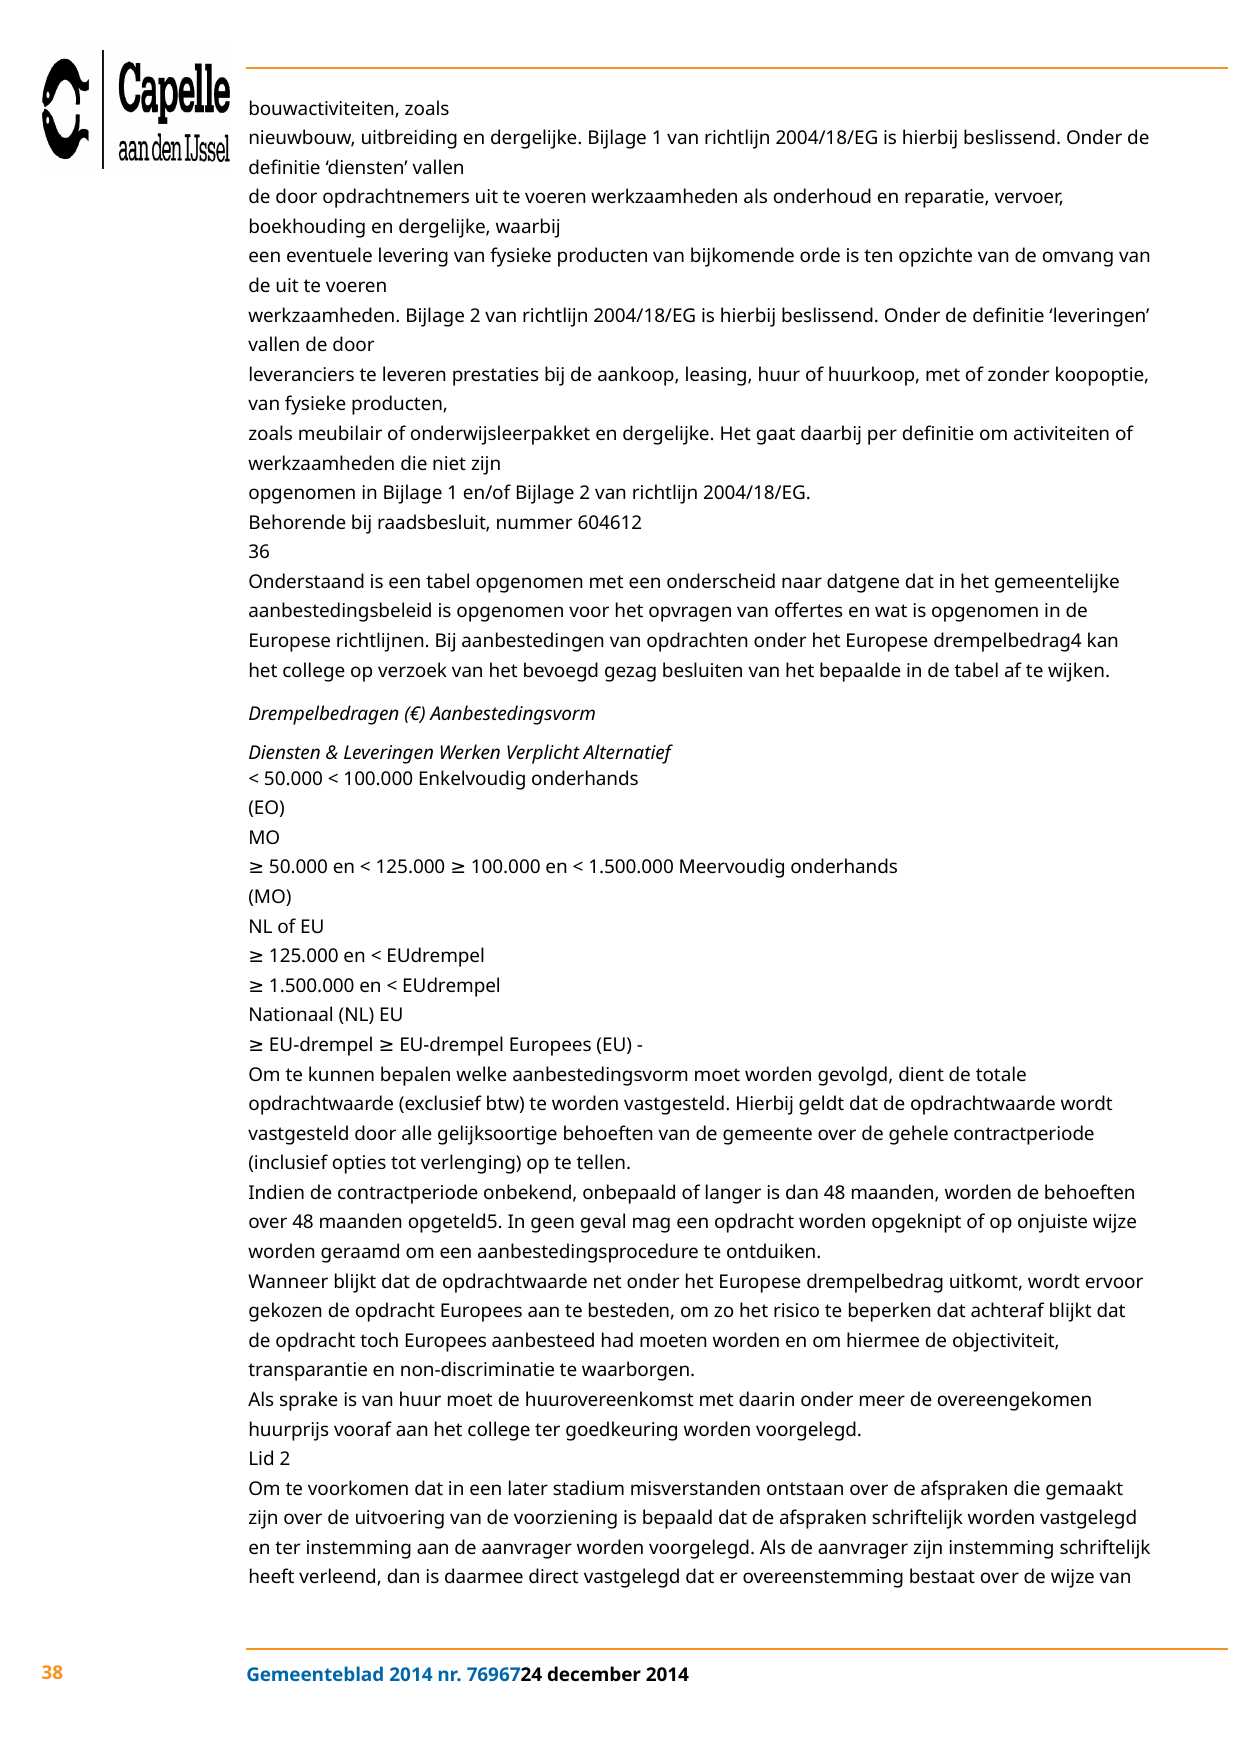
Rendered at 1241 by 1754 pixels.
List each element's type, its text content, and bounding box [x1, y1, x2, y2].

text (MO) [248, 883, 1152, 909]
text gekozen de opdracht Europees aan te besteden, om zo het risico te beperken dat achteraf blijkt dat [248, 1297, 1152, 1323]
text een eventuele levering van fysieke producten van bijkomende orde is ten opzichte van de omvang van de uit te voeren [248, 243, 1152, 298]
text ≥ 125.000 en < EUdrempel [248, 942, 1152, 968]
text huurprijs vooraf aan het college ter goedkeuring worden voorgelegd. [248, 1416, 1152, 1442]
text over 48 maanden opgeteld5. In geen geval mag een opdracht worden opgeknipt of op onjuiste wijze [248, 1209, 1152, 1234]
text opdrachtwaarde (exclusief btw) te worden vastgesteld. Hierbij geldt dat de opdrachtwaarde wordt [248, 1090, 1152, 1116]
text 36 [248, 538, 1152, 564]
text worden geraamd om een aanbestedingsprocedure te ontduiken. [248, 1238, 1152, 1264]
text Om te kunnen bepalen welke aanbestedingsvorm moet worden gevolgd, dient de totale [248, 1061, 1152, 1087]
text Behorende bij raadsbesluit, nummer 604612 [248, 509, 1152, 535]
text vastgesteld door alle gelijksoortige behoeften van de gemeente over de gehele contractperiode [248, 1120, 1152, 1146]
text zoals meubilair of onderwijsleerpakket en dergelijke. Het gaat daarbij per definitie om activiteiten of werkzaamheden die niet zijn [248, 420, 1152, 476]
text Nationaal (NL) EU [248, 1002, 1152, 1027]
text Om te voorkomen dat in een later stadium misverstanden ontstaan over de afspraken die gemaakt [248, 1475, 1152, 1501]
text NL of EU [248, 913, 1152, 939]
text opgenomen in Bijlage 1 en/of Bijlage 2 van richtlijn 2004/18/EG. [248, 479, 1152, 505]
text Drempelbedragen (€) Aanbestedingsvorm [248, 700, 1152, 726]
text Onderstaand is een tabel opgenomen met een onderscheid naar datgene dat in het gemeentelijke [248, 568, 1152, 594]
text zijn over de uitvoering van de voorziening is bepaald dat de afspraken schriftelijk worden vastgelegd [248, 1504, 1152, 1530]
text MO [248, 824, 1152, 850]
text ≥ EU-drempel ≥ EU-drempel Europees (EU) - [248, 1031, 1152, 1057]
text leveranciers te leveren prestaties bij de aankoop, leasing, huur of huurkoop, met of zonder koopoptie, van fysieke producten, [248, 361, 1152, 416]
text Diensten & Leveringen Werken Verplicht Alternatief [248, 739, 1152, 765]
text werkzaamheden. Bijlage 2 van richtlijn 2004/18/EG is hierbij beslissend. Onder de definitie ‘leveringen’ vallen de door [248, 302, 1152, 357]
text aanbestedingsbeleid is opgenomen voor het opvragen van offertes en wat is opgenomen in de [248, 598, 1152, 623]
text (EO) [248, 794, 1152, 820]
text en ter instemming aan de aanvrager worden voorgelegd. Als de aanvrager zijn instemming schriftelijk [248, 1534, 1152, 1560]
text Wanneer blijkt dat de opdrachtwaarde net onder het Europese drempelbedrag uitkomt, wordt ervoor [248, 1268, 1152, 1294]
text < 50.000 < 100.000 Enkelvoudig onderhands [248, 765, 1152, 791]
picture [41, 47, 231, 172]
text ≥ 1.500.000 en < EUdrempel [248, 972, 1152, 998]
text de opdracht toch Europees aanbesteed had moeten worden en om hiermee de objectiviteit, [248, 1327, 1152, 1353]
text de door opdrachtnemers uit te voeren werkzaamheden als onderhoud en reparatie, vervoer, boekhouding en dergelijke, waarbij [248, 183, 1152, 239]
text Indien de contractperiode onbekend, onbepaald of langer is dan 48 maanden, worden de behoeften [248, 1179, 1152, 1205]
text nieuwbouw, uitbreiding en dergelijke. Bijlage 1 van richtlijn 2004/18/EG is hierbij beslissend. Onder de definitie ‘diensten’ vallen [248, 124, 1152, 180]
text transparantie en non-discriminatie te waarborgen. [248, 1357, 1152, 1382]
text Europese richtlijnen. Bij aanbestedingen van opdrachten onder het Europese drempelbedrag4 kan [248, 627, 1152, 653]
text Lid 2 [248, 1445, 1152, 1471]
text heeft verleend, dan is daarmee direct vastgelegd dat er overeenstemming bestaat over de wijze van [248, 1564, 1152, 1589]
text Als sprake is van huur moet de huurovereenkomst met daarin onder meer de overeengekomen [248, 1386, 1152, 1412]
text (inclusief opties tot verlenging) op te tellen. [248, 1149, 1152, 1175]
text ≥ 50.000 en < 125.000 ≥ 100.000 en < 1.500.000 Meervoudig onderhands [248, 854, 1152, 879]
text het college op verzoek van het bevoegd gezag besluiten van het bepaalde in de tabel af te wijken. [248, 657, 1152, 683]
text bouwactiviteiten, zoals [248, 95, 1152, 121]
